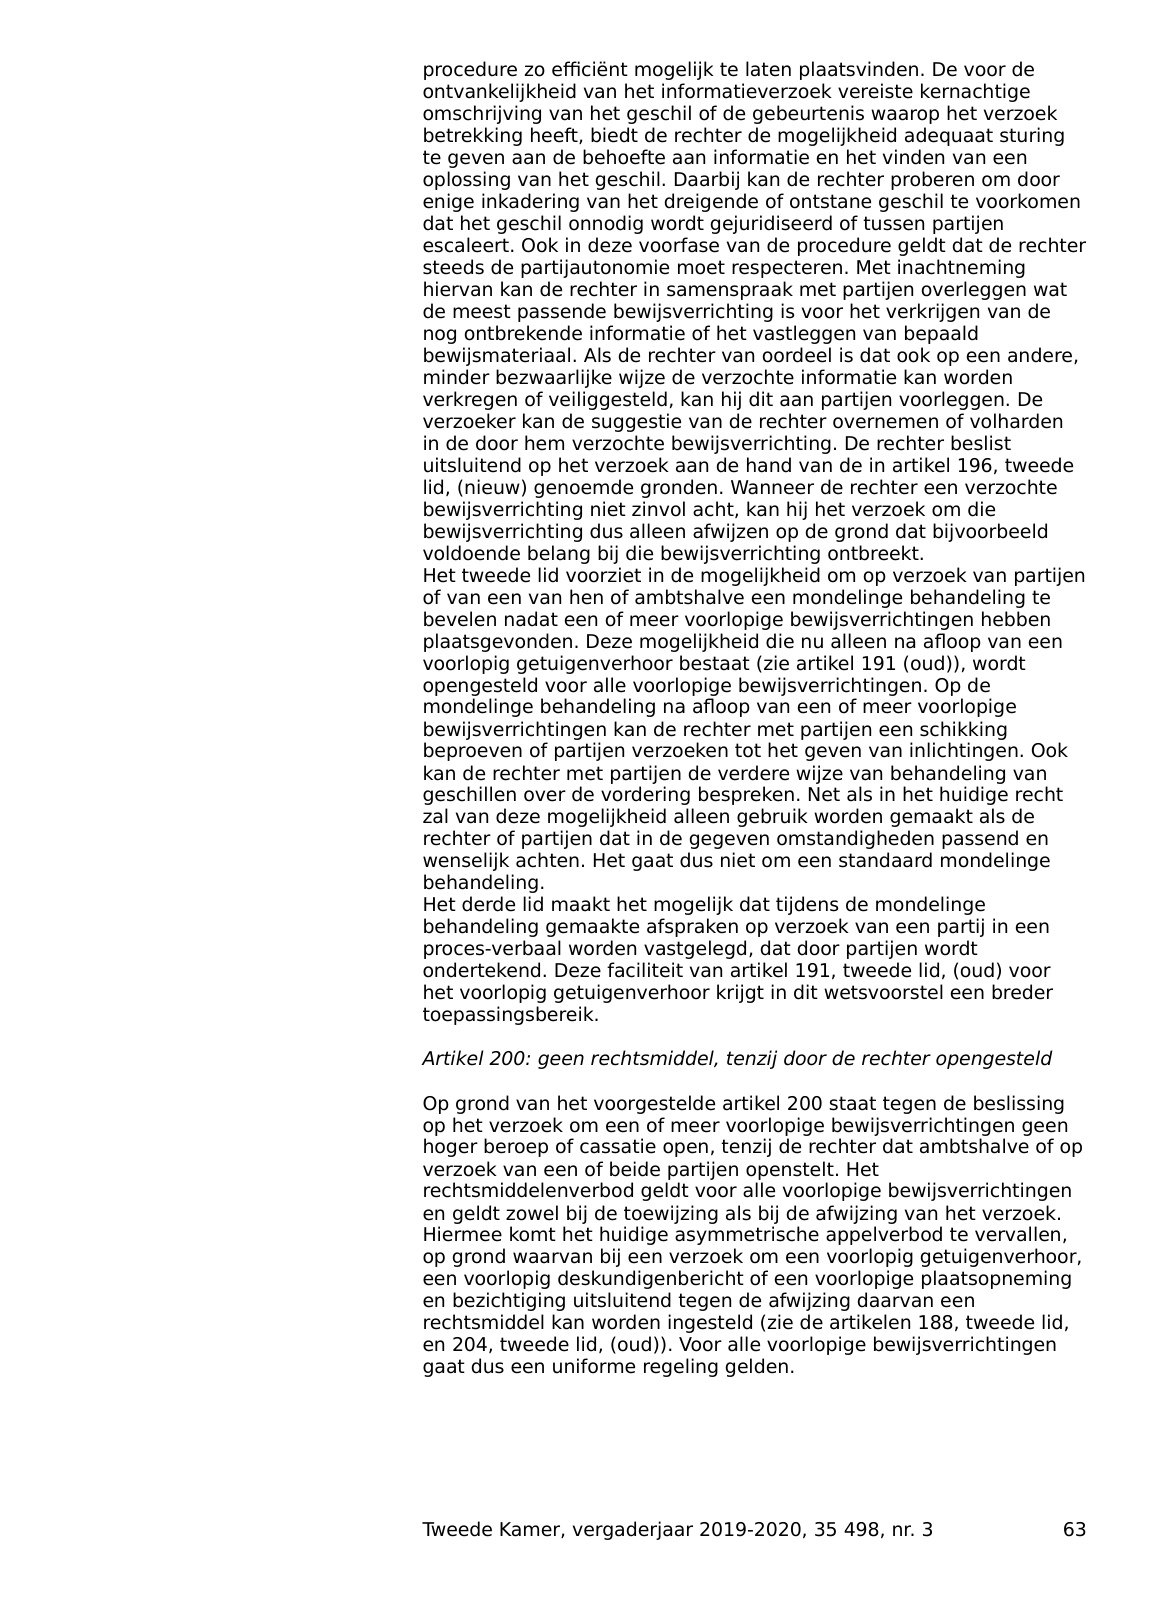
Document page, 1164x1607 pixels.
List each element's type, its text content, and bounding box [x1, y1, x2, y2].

text Het tweede lid voorziet in de mogelijkheid om op verzoek van partijen of van een van hen of ambtshalve een mondelinge behandeling te bevelen nadat een of meer voorlopige bewijsverrichtingen hebben plaatsgevonden. Deze mogelijkheid die nu alleen na afloop van een voorlopig getuigenverhoor bestaat (zie artikel 191 (oud)), wordt opengesteld voor alle voorlopige bewijsverrichtingen. Op de mondelinge behandeling na afloop van een of meer voorlopige bewijsverrichtingen kan de rechter met partijen een schikking beproeven of partijen verzoeken tot het geven van inlichtingen. Ook kan de rechter met partijen de verdere wijze van behandeling van geschillen over de vordering bespreken. Net als in het huidige recht zal van deze mogelijkheid alleen gebruik worden gemaakt als de rechter of partijen dat in de gegeven omstandigheden passend en wenselijk achten. Het gaat dus niet om een standaard mondelinge behandeling. [422, 564, 1087, 894]
text procedure zo efficiënt mogelijk te laten plaatsvinden. De voor de ontvankelijkheid van het informatieverzoek vereiste kernachtige omschrijving van het geschil of de gebeurtenis waarop het verzoek betrekking heeft, biedt de rechter de mogelijkheid adequaat sturing te geven aan de behoefte aan informatie en het vinden van een oplossing van het geschil. Daarbij kan de rechter proberen om door enige inkadering van het dreigende of ontstane geschil te voorkomen dat het geschil onnodig wordt gejuridiseerd of tussen partijen escaleert. Ook in deze voorfase van de procedure geldt dat de rechter steeds de partijautonomie moet respecteren. Met inachtneming hiervan kan de rechter in samenspraak met partijen overleggen wat de meest passende bewijsverrichting is voor het verkrijgen van de nog ontbrekende informatie of het vastleggen van bepaald bewijsmateriaal. Als de rechter van oordeel is dat ook op een andere, minder bezwaarlijke wijze de verzochte informatie kan worden verkregen of veiliggesteld, kan hij dit aan partijen voorleggen. De verzoeker kan de suggestie van de rechter overnemen of volharden in de door hem verzochte bewijsverrichting. De rechter beslist uitsluitend op het verzoek aan de hand van de in artikel 196, tweede lid, (nieuw) genoemde gronden. Wanneer de rechter een verzochte bewijsverrichting niet zinvol acht, kan hij het verzoek om die bewijsverrichting dus alleen afwijzen op de grond dat bijvoorbeeld voldoende belang bij die bewijsverrichting ontbreekt. [422, 59, 1087, 564]
text Het derde lid maakt het mogelijk dat tijdens de mondelinge behandeling gemaakte afspraken op verzoek van een partij in een proces-verbaal worden vastgelegd, dat door partijen wordt ondertekend. Deze faciliteit van artikel 191, tweede lid, (oud) voor het voorlopig getuigenverhoor krijgt in dit wetsvoorstel een breder toepassingsbereik. [422, 894, 1087, 1026]
text Op grond van het voorgestelde artikel 200 staat tegen de beslissing op het verzoek om een of meer voorlopige bewijsverrichtingen geen hoger beroep of cassatie open, tenzij de rechter dat ambtshalve of op verzoek van een of beide partijen openstelt. Het rechtsmiddelenverbod geldt voor alle voorlopige bewijsverrichtingen en geldt zowel bij de toewijzing als bij de afwijzing van het verzoek. Hiermee komt het huidige asymmetrische appelverbod te vervallen, op grond waarvan bij een verzoek om een voorlopig getuigenverhoor, een voorlopig deskundigenbericht of een voorlopige plaatsopneming en bezichtiging uitsluitend tegen de afwijzing daarvan een rechtsmiddel kan worden ingesteld (zie de artikelen 188, tweede lid, en 204, tweede lid, (oud)). Voor alle voorlopige bewijsverrichtingen gaat dus een uniforme regeling gelden. [422, 1092, 1087, 1378]
subtitle Artikel 200: geen rechtsmiddel, tenzij door de rechter opengesteld [422, 1048, 1087, 1070]
